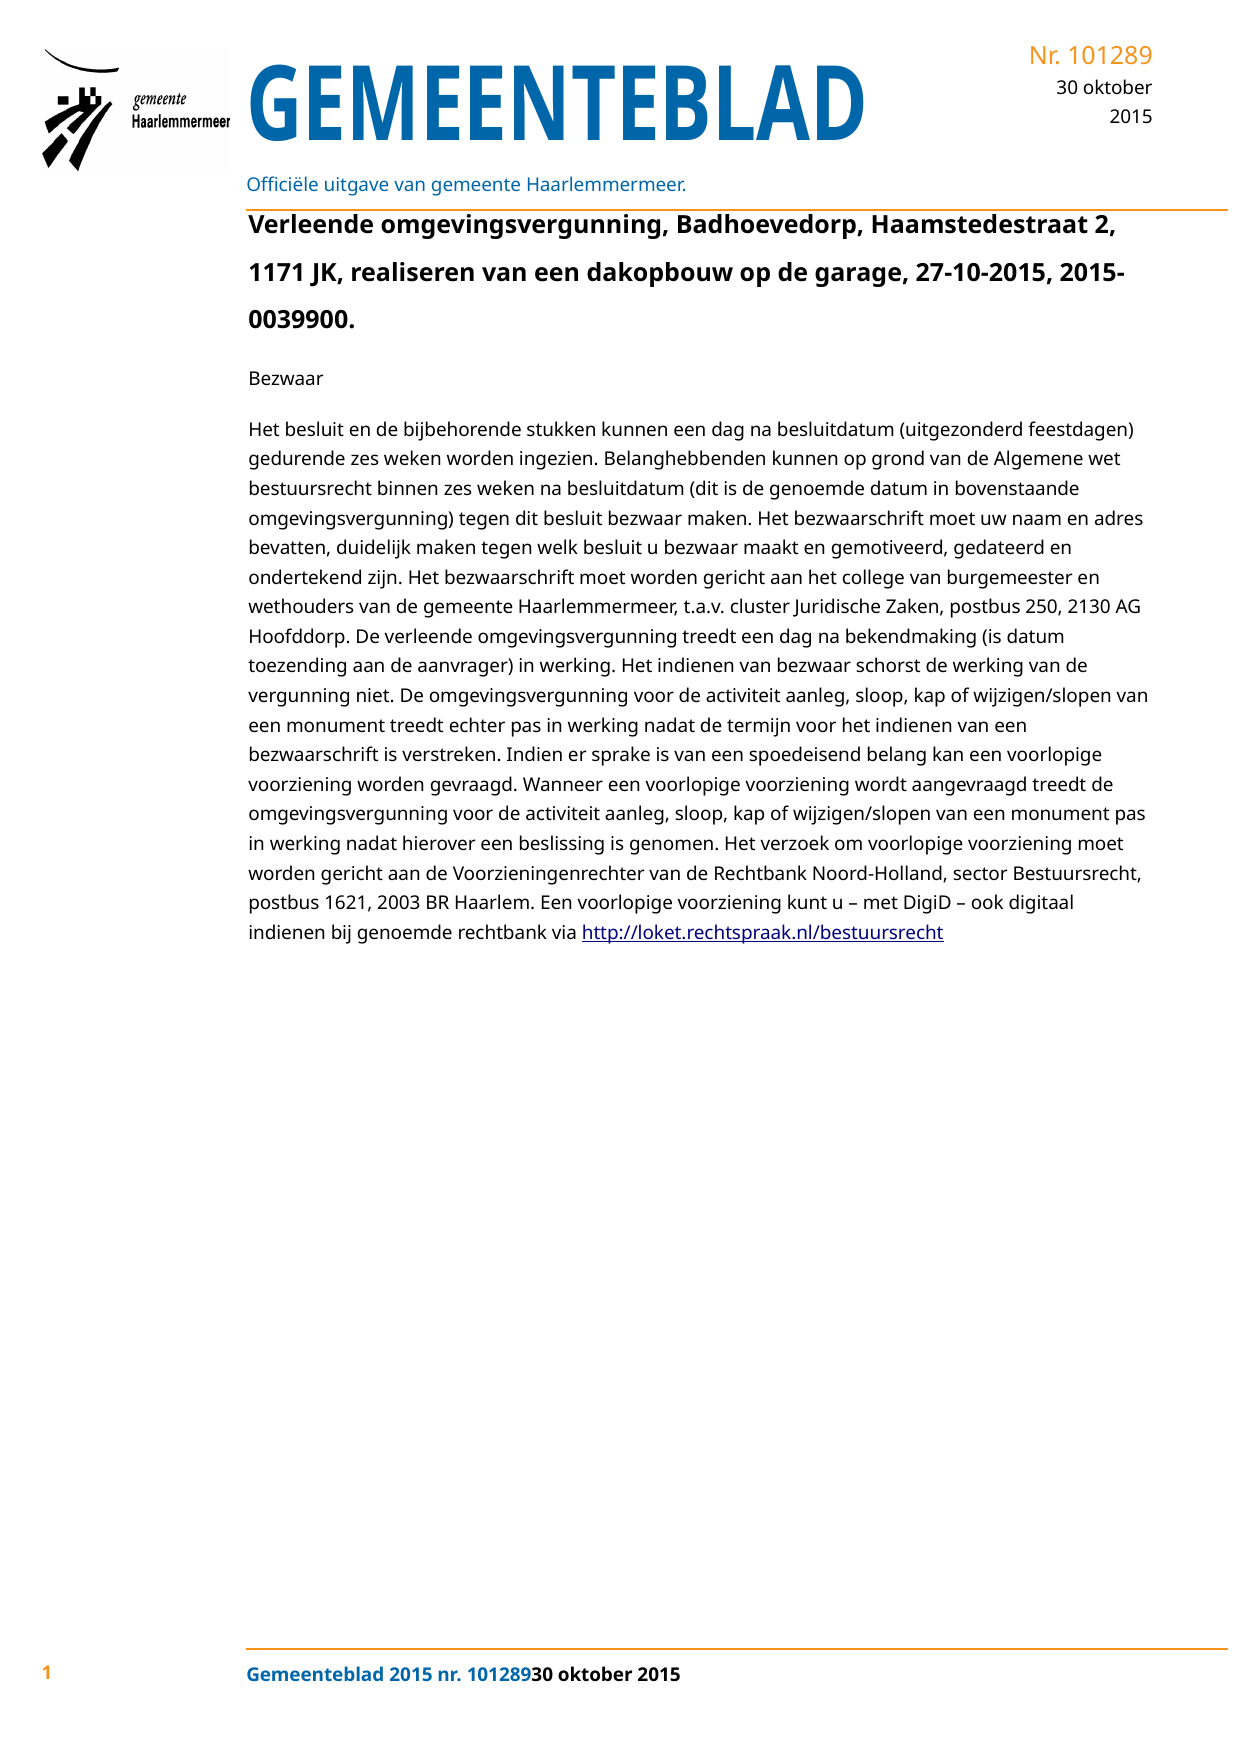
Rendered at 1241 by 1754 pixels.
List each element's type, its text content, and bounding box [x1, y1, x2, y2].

text Het besluit en de bijbehorende stukken kunnen een dag na besluitdatum (uitgezonderd feestdagen) gedurende zes weken worden ingezien. Belanghebbenden kunnen op grond van de Algemene wet bestuursrecht binnen zes weken na besluitdatum (dit is de genoemde datum in bovenstaande omgevingsvergunning) tegen dit besluit bezwaar maken. Het bezwaarschrift moet uw naam en adres bevatten, duidelijk maken tegen welk besluit u bezwaar maakt en gemotiveerd, gedateerd en ondertekend zijn. Het bezwaarschrift moet worden gericht aan het college van burgemeester en wethouders van de gemeente Haarlemmermeer, t.a.v. cluster Juridische Zaken, postbus 250, 2130 AG Hoofddorp. De verleende omgevingsvergunning treedt een dag na bekendmaking (is datum toezending aan de aanvrager) in werking. Het indienen van bezwaar schorst de werking van de vergunning niet. De omgevingsvergunning voor de activiteit aanleg, sloop, kap of wijzigen/slopen van een monument treedt echter pas in werking nadat de termijn voor het indienen van een bezwaarschrift is verstreken. Indien er sprake is van een spoedeisend belang kan een voorlopige voorziening worden gevraagd. Wanneer een voorlopige voorziening wordt aangevraagd treedt de omgevingsvergunning voor de activiteit aanleg, sloop, kap of wijzigen/slopen van een monument pas in werking nadat hierover een beslissing is genomen. Het verzoek om voorlopige voorziening moet worden gericht aan de Voorzieningenrechter van de Rechtbank Noord-Holland, sector Bestuursrecht, postbus 1621, 2003 BR Haarlem. Een voorlopige voorziening kunt u – met DigiD – ook digitaal indienen bij genoemde rechtbank via http://loket.rechtspraak.nl/bestuursrecht [248, 416, 1152, 944]
picture [41, 47, 231, 172]
text Bezwaar [248, 366, 1152, 391]
text Verleende omgevingsvergunning, Badhoevedorp, Haamstedestraat 2, 1171 JK, realiseren van een dakopbouw op de garage, 27-10-2015, 2015-0039900. [248, 211, 1152, 336]
